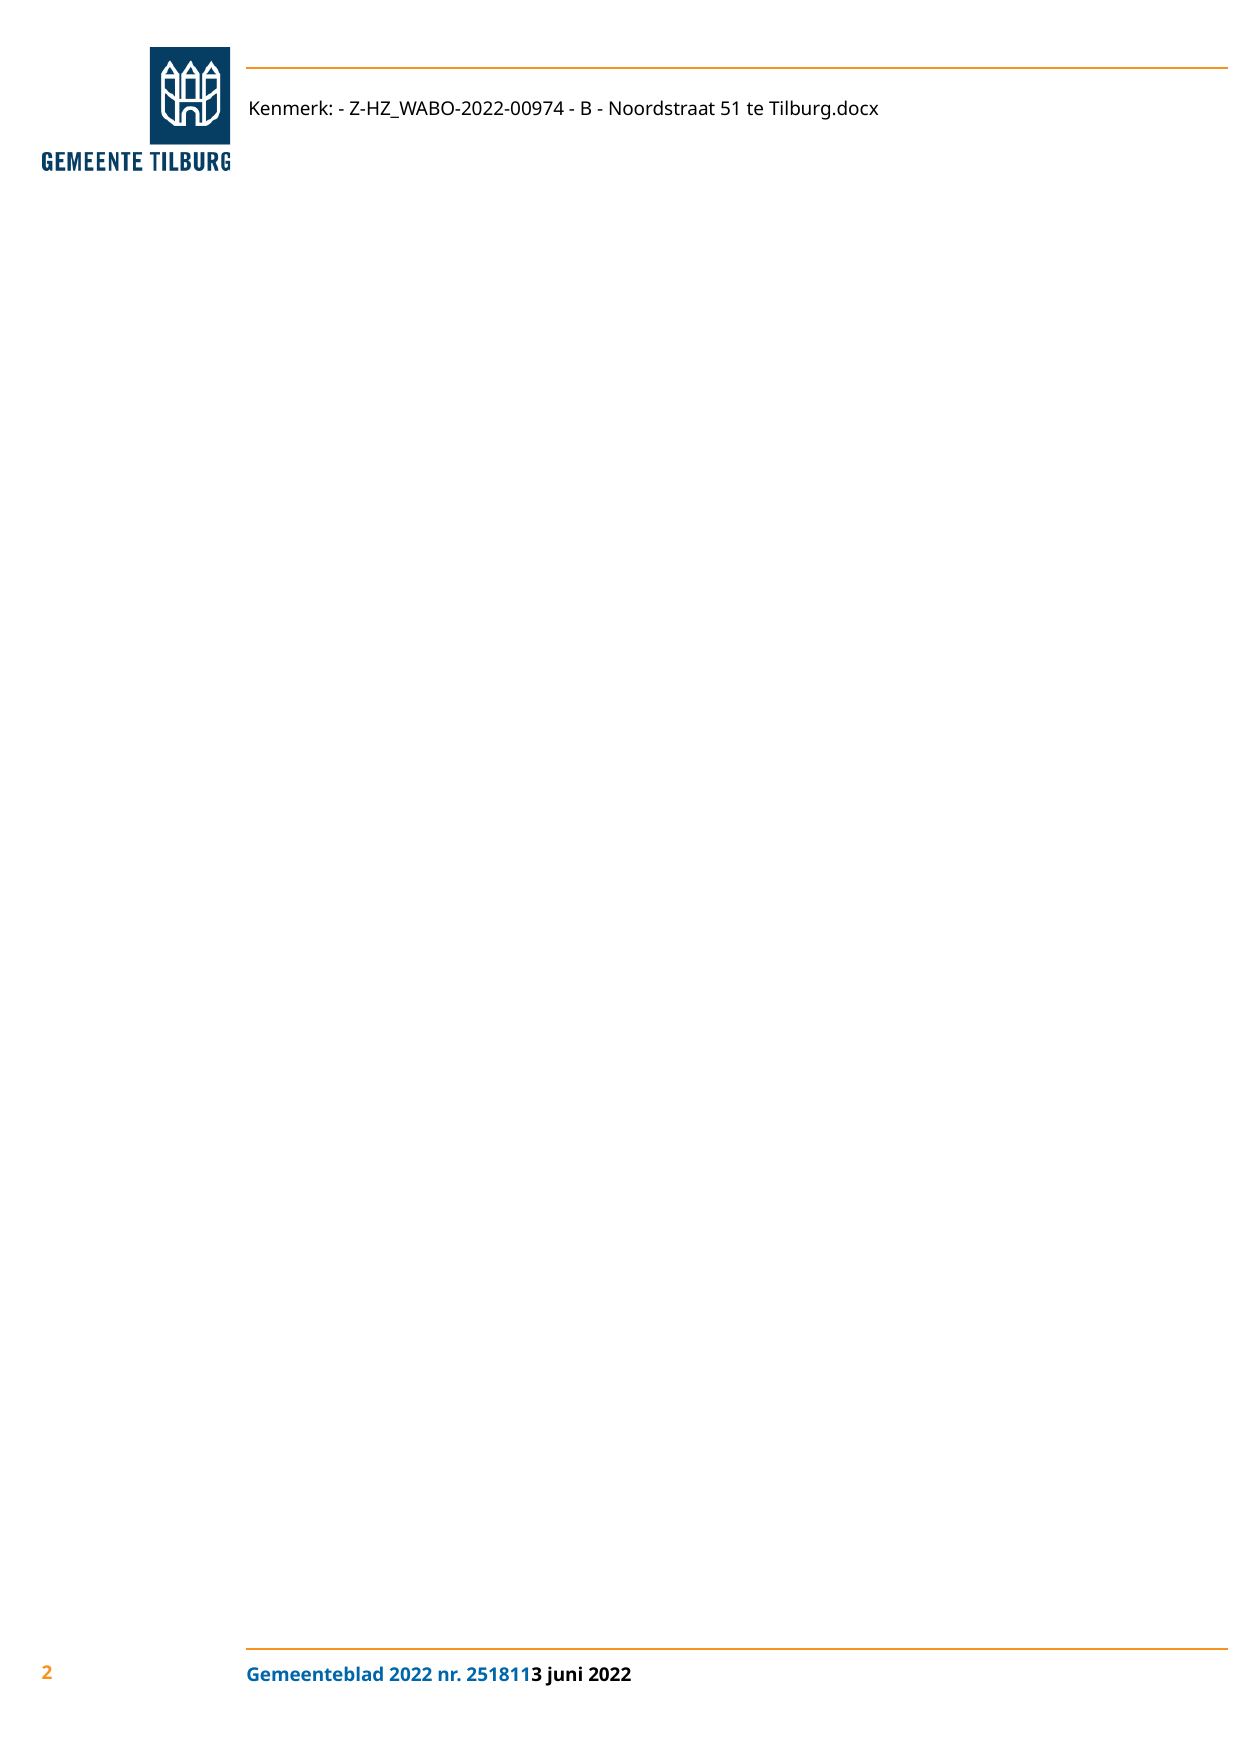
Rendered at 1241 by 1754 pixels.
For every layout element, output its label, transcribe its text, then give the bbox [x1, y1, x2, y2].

text Kenmerk: - Z-HZ_WABO-2022-00974 - B - Noordstraat 51 te Tilburg.docx [248, 95, 1152, 121]
picture [41, 47, 231, 172]
